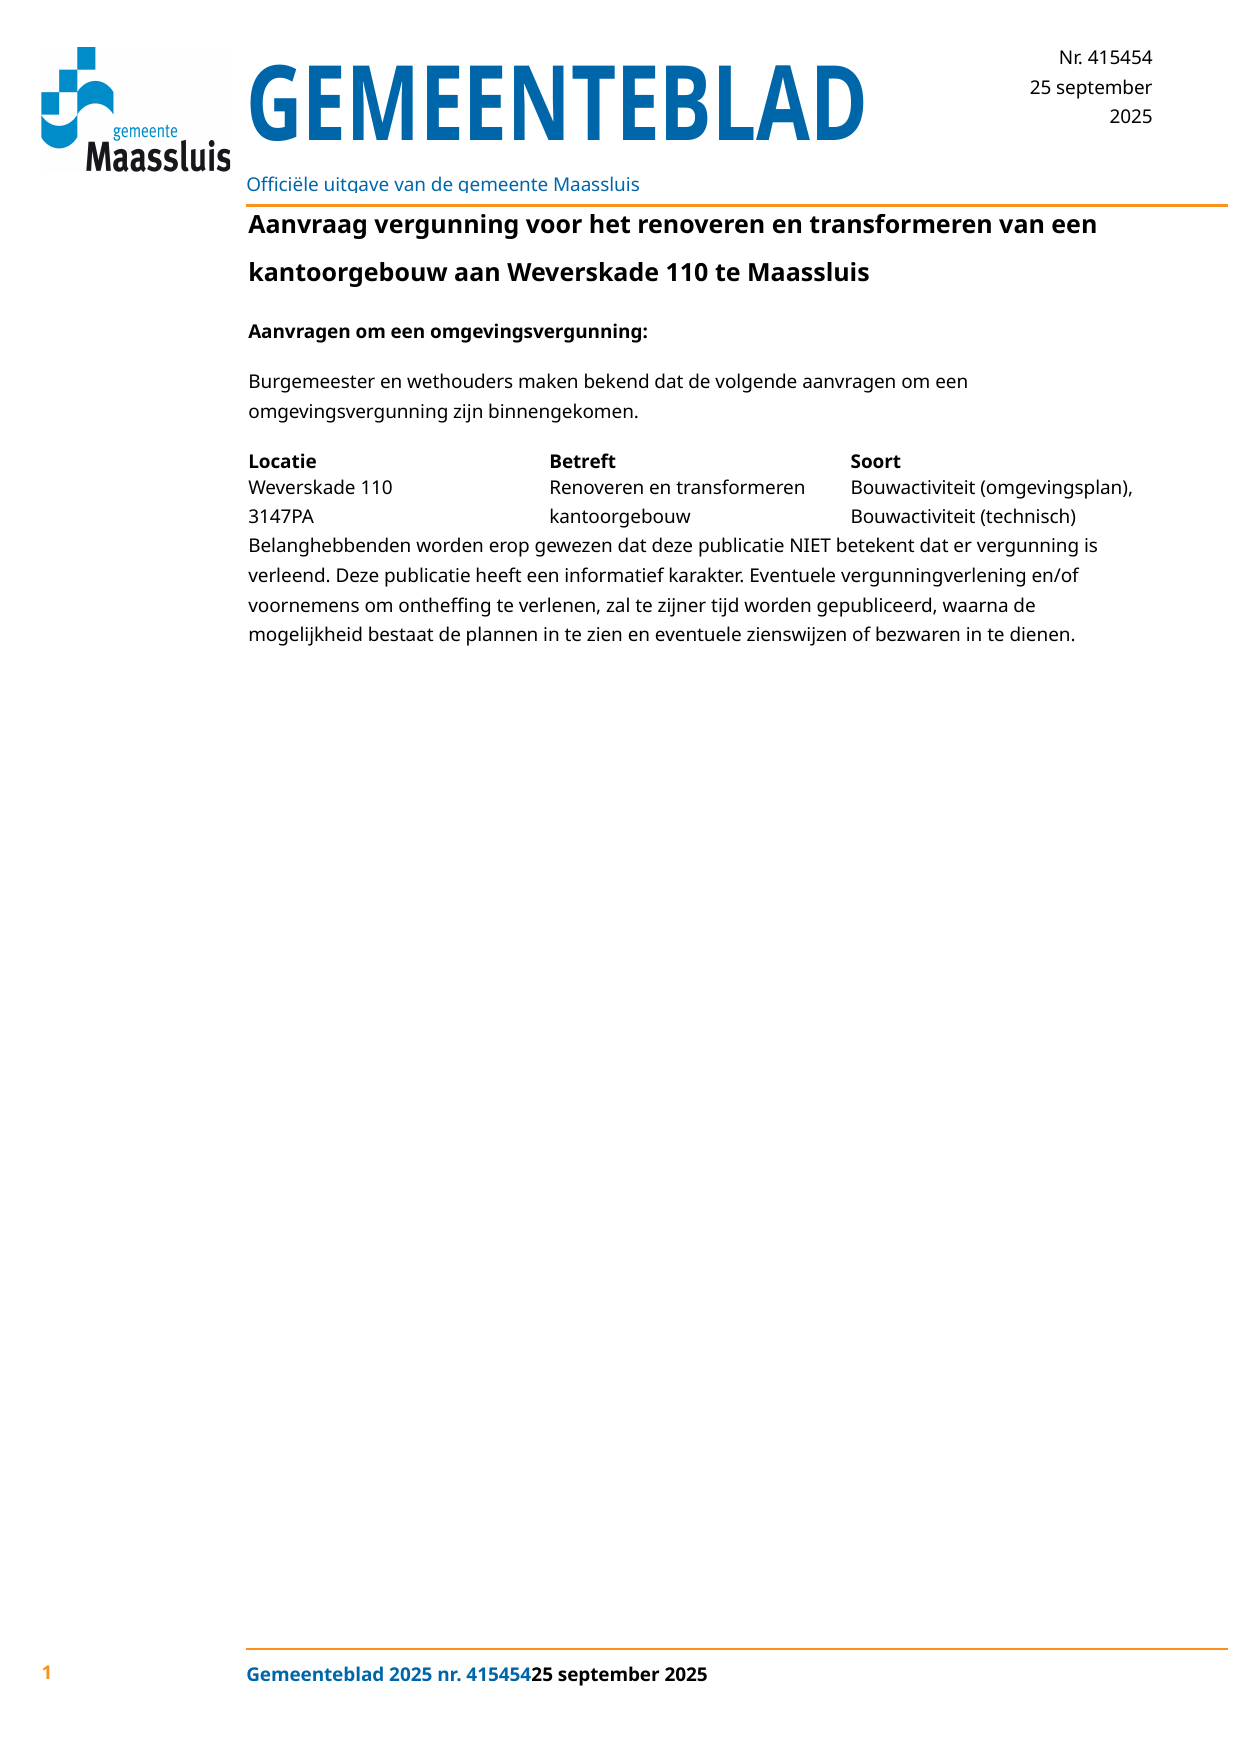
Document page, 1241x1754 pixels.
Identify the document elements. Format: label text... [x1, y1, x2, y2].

table_header Locatie [248, 449, 549, 474]
text Burgemeester en wethouders maken bekend dat de volgende aanvragen om een omgevingsvergunning zijn binnengekomen. [248, 368, 1152, 424]
text Aanvraag vergunning voor het renoveren en transformeren van een kantoorgebouw aan Weverskade 110 te Maassluis [248, 207, 1152, 288]
table_cell Renoveren en transformeren kantoorgebouw [549, 474, 850, 529]
text Belanghebbenden worden erop gewezen dat deze publicatie NIET betekent dat er vergunning is verleend. Deze publicatie heeft een informatief karakter. Eventuele vergunningverlening en/of voornemens om ontheffing te verlenen, zal te zijner tijd worden gepubliceerd, waarna de mogelijkheid bestaat de plannen in te zien en eventuele zienswijzen of bezwaren in te dienen. [248, 533, 1152, 647]
text Aanvragen om een omgevingsvergunning: [248, 318, 1152, 344]
picture [41, 47, 231, 172]
table_header Soort [850, 449, 1152, 474]
table_header Betreft [549, 449, 850, 474]
picture [41, 47, 77, 92]
table_cell Weverskade 110 3147PA [248, 474, 549, 529]
table_cell Bouwactiviteit (omgevingsplan), Bouwactiviteit (technisch) [850, 474, 1152, 529]
